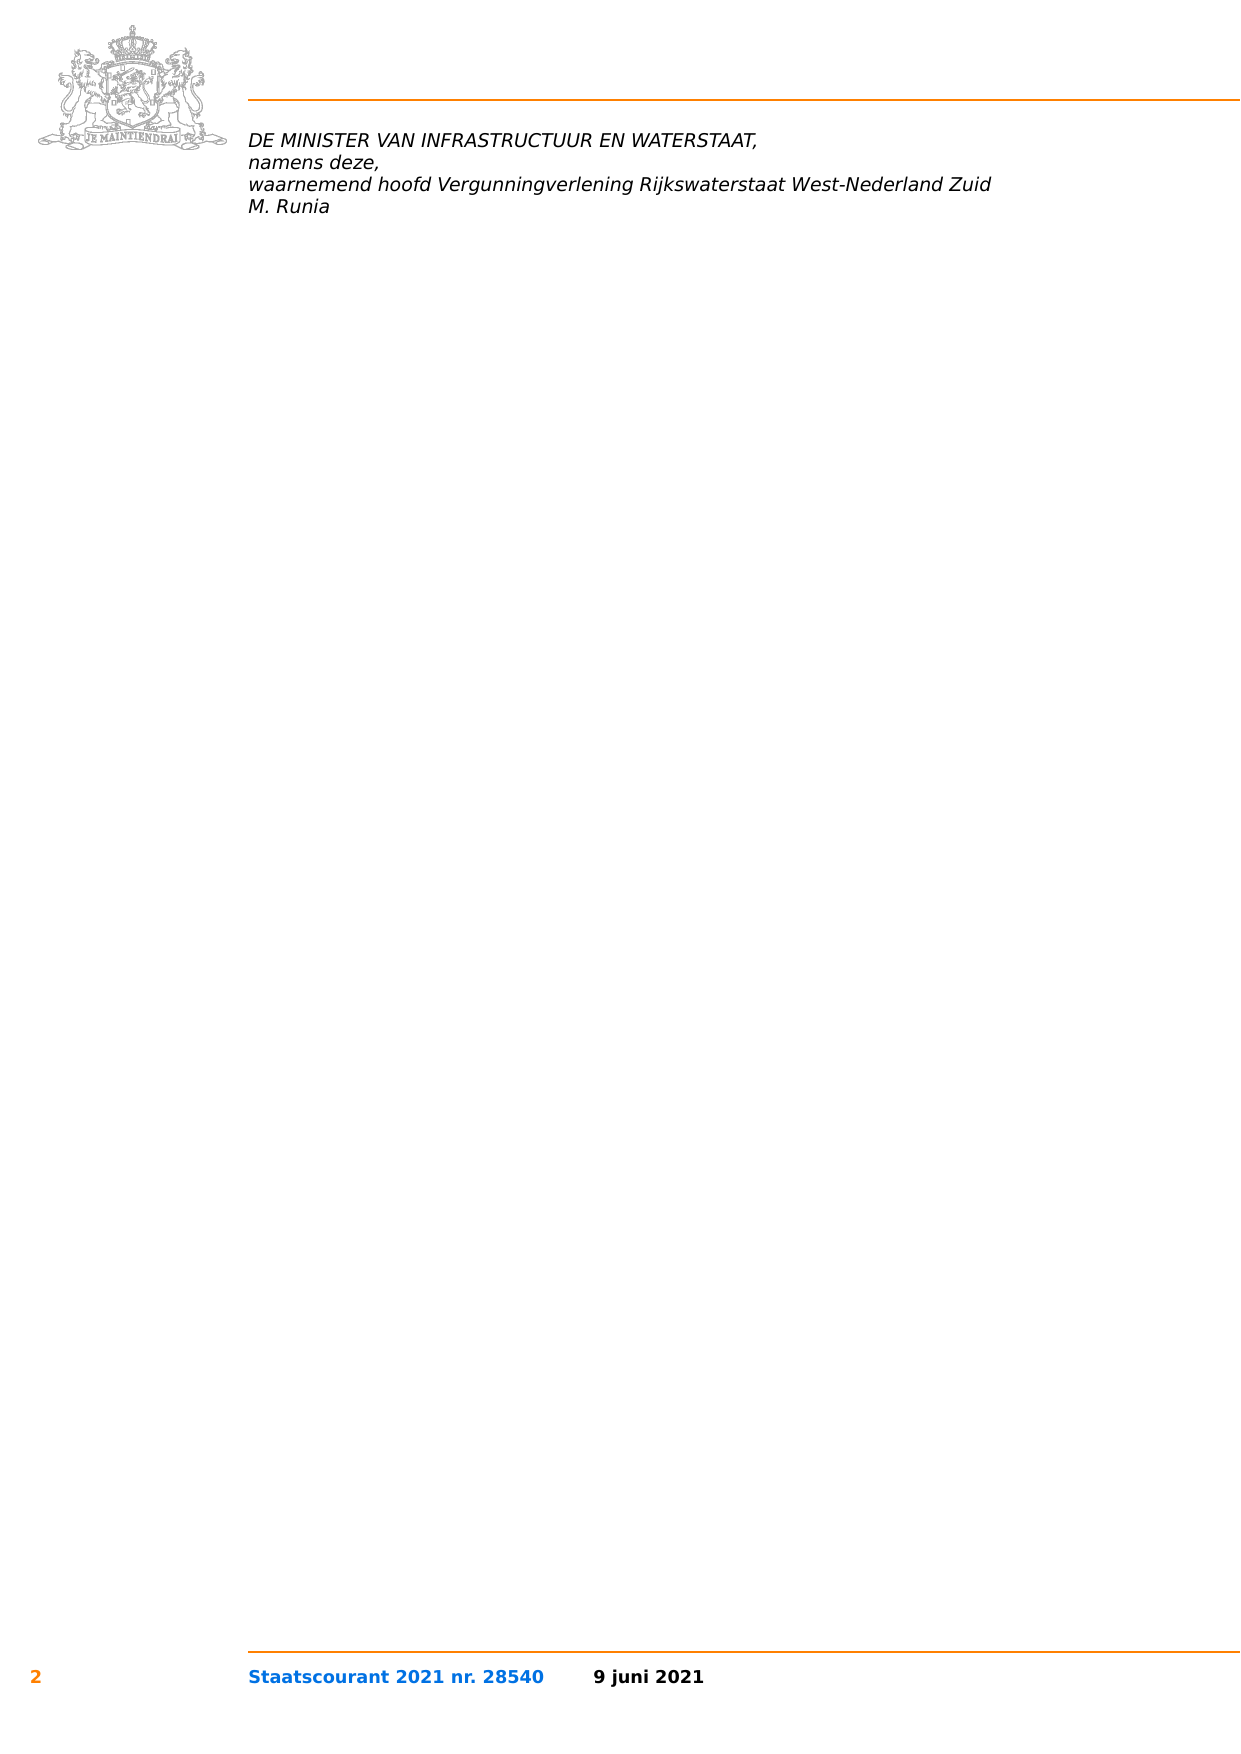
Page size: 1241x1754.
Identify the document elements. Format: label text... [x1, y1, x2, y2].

picture [38, 25, 227, 150]
text DE MINISTER VAN INFRASTRUCTUUR EN WATERSTAAT, namens deze, waarnemend hoofd Vergunningverlening Rijkswaterstaat West-Nederland Zuid M. Runia [248, 130, 1163, 218]
